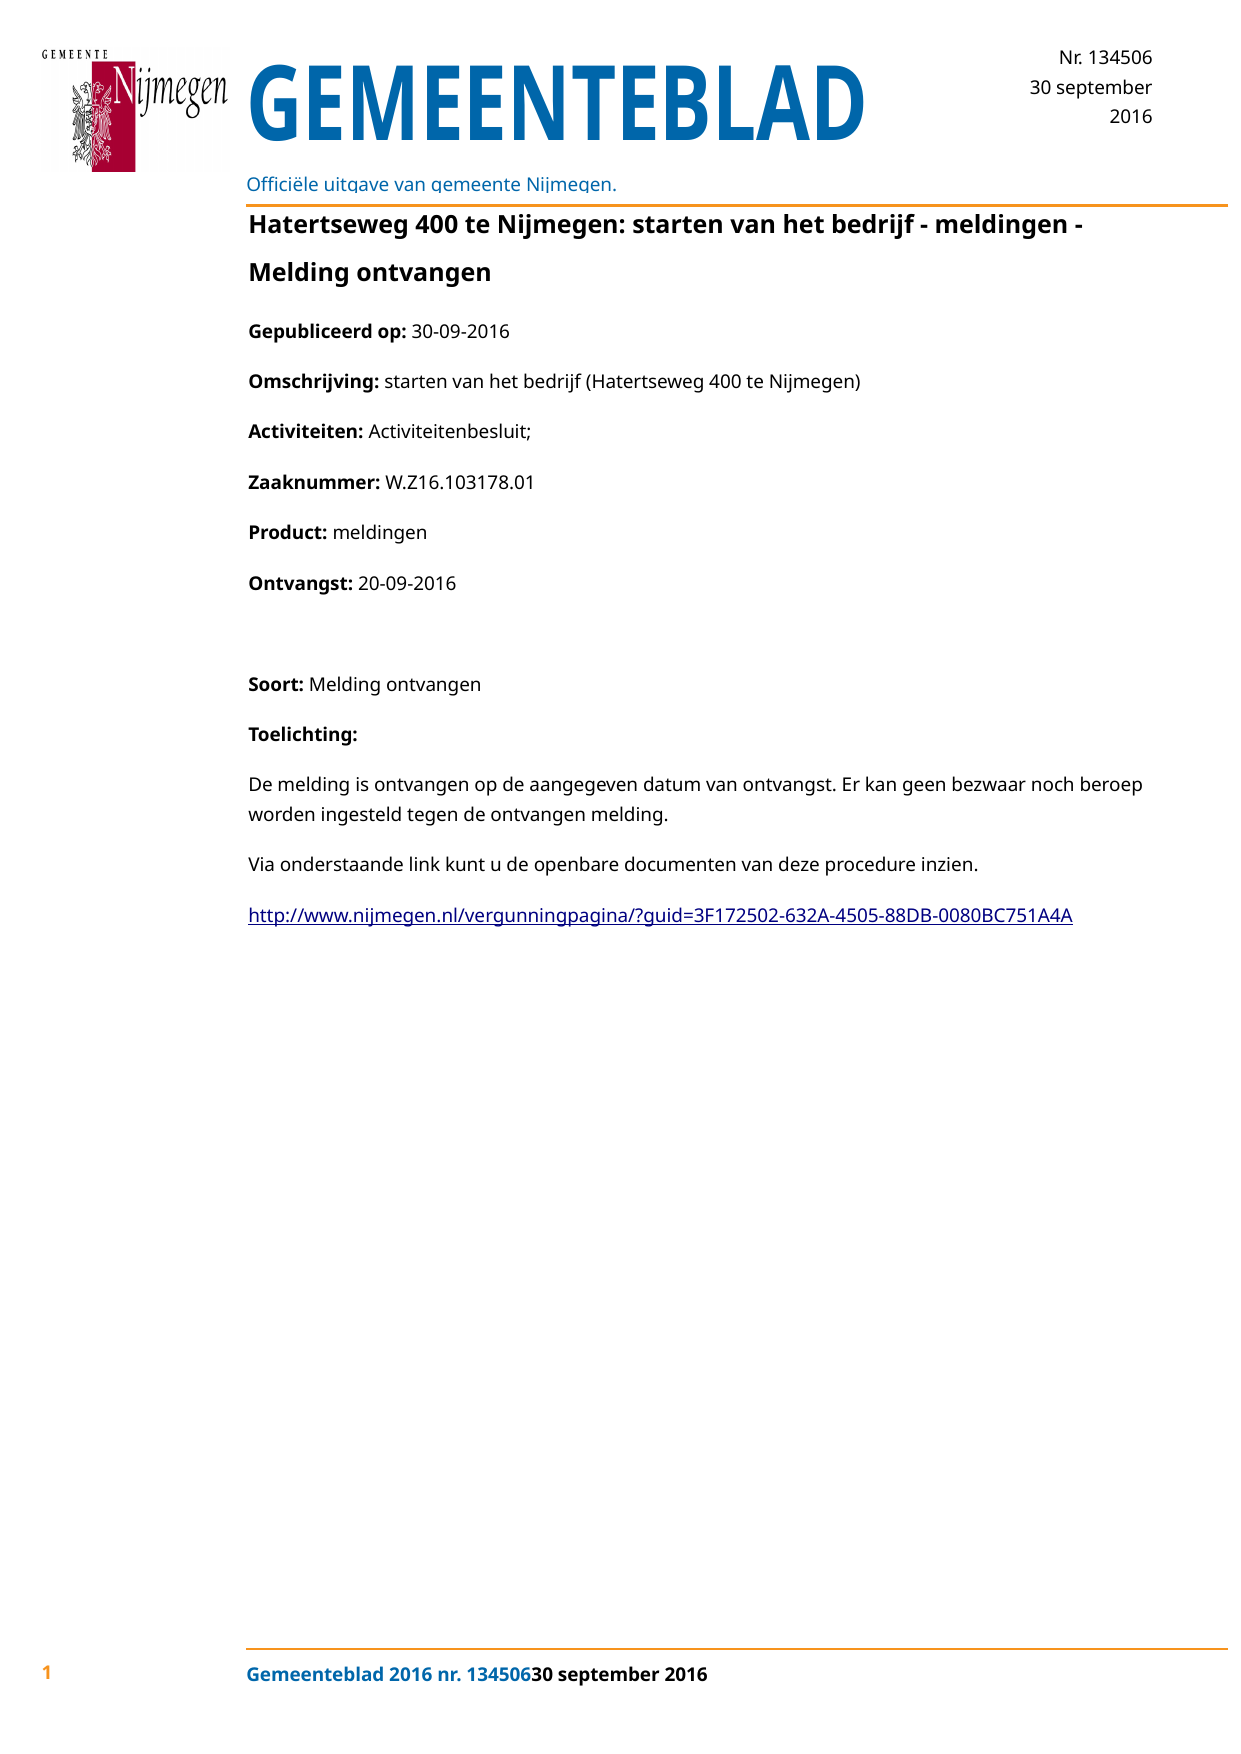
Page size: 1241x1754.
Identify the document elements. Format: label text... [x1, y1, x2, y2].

text Via onderstaande link kunt u de openbare documenten van deze procedure inzien. [248, 852, 1152, 877]
text De melding is ontvangen op de aangegeven datum van ontvangst. Er kan geen bezwaar noch beroep worden ingesteld tegen de ontvangen melding. [248, 772, 1152, 827]
text Zaaknummer: W.Z16.103178.01 [248, 469, 1152, 495]
text Toelichting: [248, 721, 1152, 747]
text Ontvangst: 20-09-2016 [248, 570, 1152, 596]
text Soort: Melding ontvangen [248, 671, 1152, 697]
text Omschrijving: starten van het bedrijf (Hatertseweg 400 te Nijmegen) [248, 368, 1152, 394]
text Hatertseweg 400 te Nijmegen: starten van het bedrijf - meldingen - Melding ontvangen [248, 207, 1152, 288]
text Gepubliceerd op: 30-09-2016 [248, 318, 1152, 344]
text http://www.nijmegen.nl/vergunningpagina/?guid=3F172502-632A-4505-88DB-0080BC751A4A [248, 902, 1152, 928]
picture [41, 47, 231, 172]
text Activiteiten: Activiteitenbesluit; [248, 419, 1152, 444]
text Product: meldingen [248, 519, 1152, 545]
